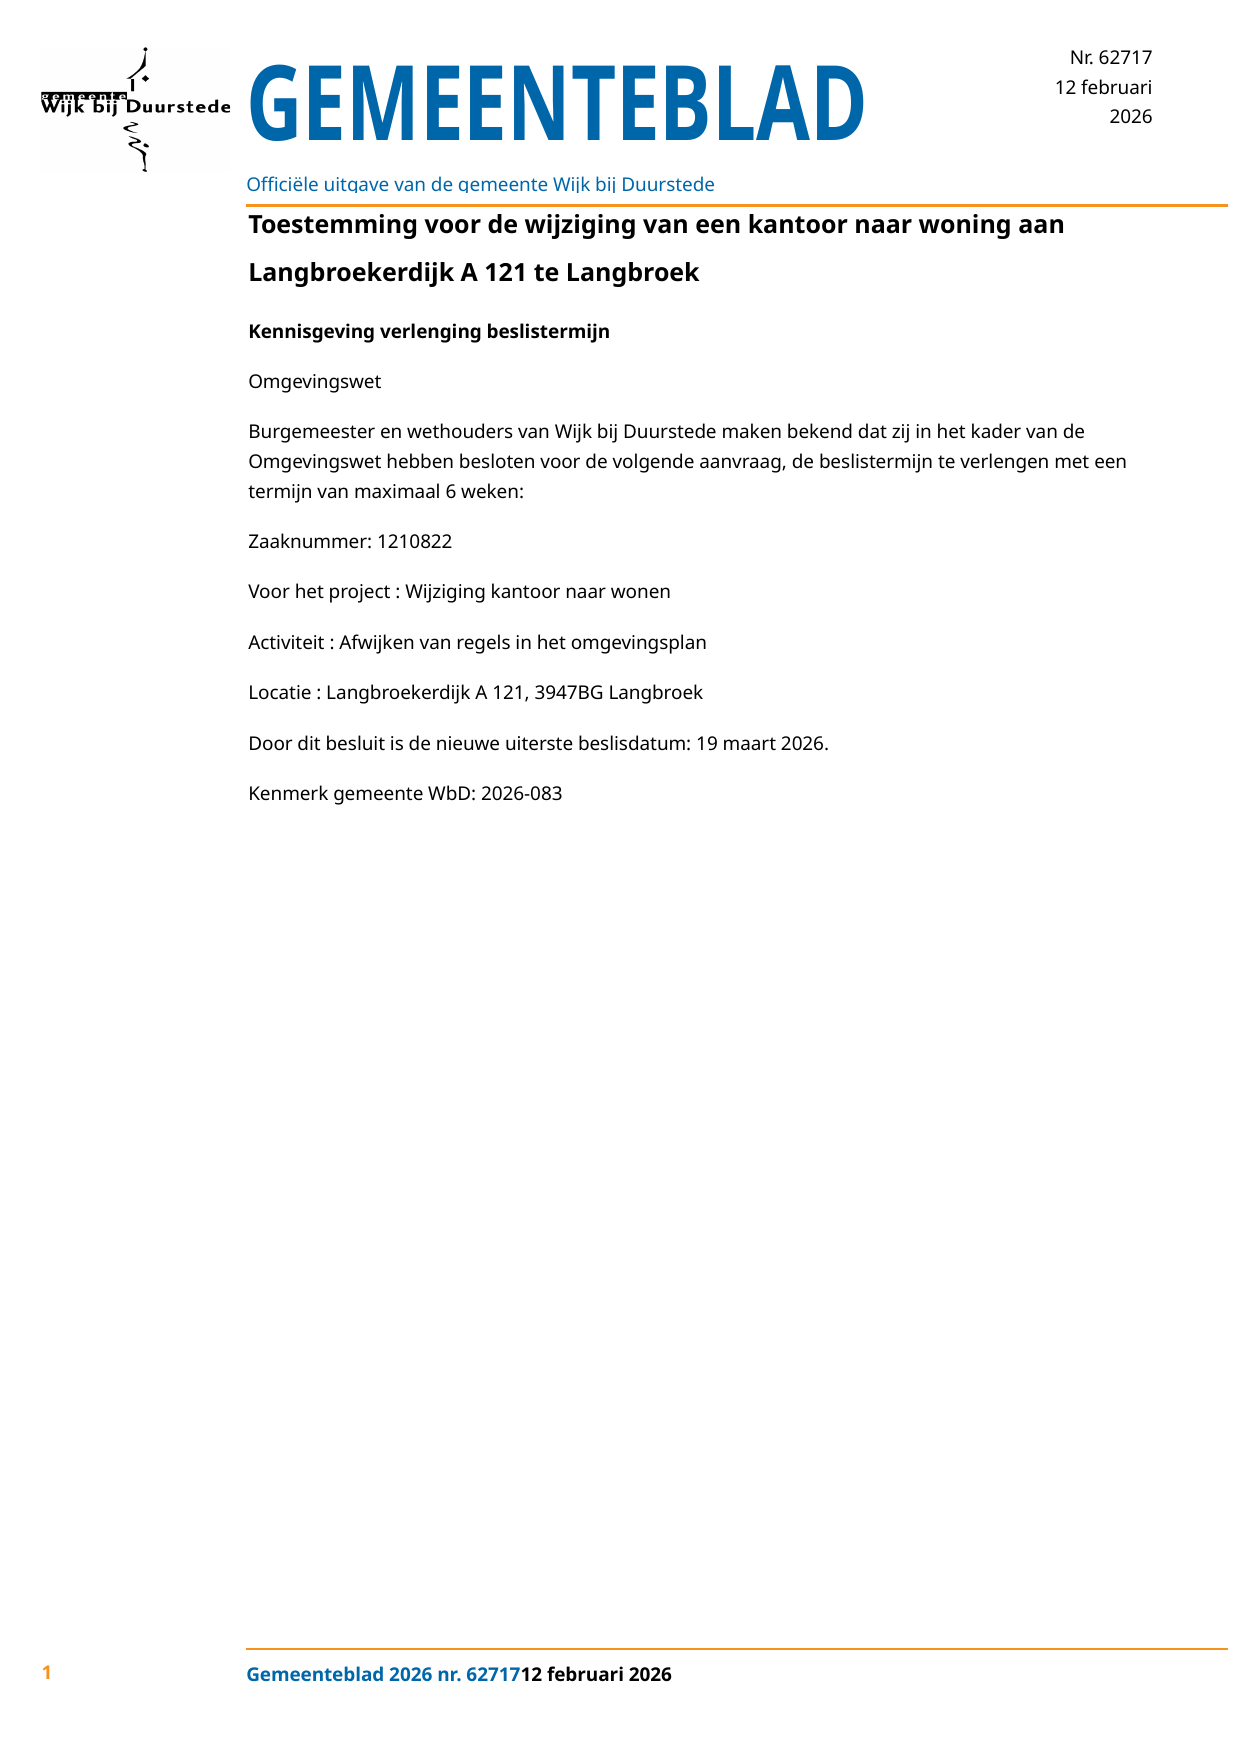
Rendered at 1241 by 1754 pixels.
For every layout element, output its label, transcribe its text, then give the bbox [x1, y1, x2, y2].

text Locatie : Langbroekerdijk A 121, 3947BG Langbroek [248, 679, 1152, 705]
text Kenmerk gemeente WbD: 2026-083 [248, 780, 1152, 806]
text Activiteit : Afwijken van regels in het omgevingsplan [248, 629, 1152, 655]
text Voor het project : Wijziging kantoor naar wonen [248, 579, 1152, 604]
text Toestemming voor de wijziging van een kantoor naar woning aan Langbroekerdijk A 121 te Langbroek [248, 207, 1152, 288]
picture [41, 47, 231, 172]
text Zaaknummer: 1210822 [248, 528, 1152, 554]
text Omgevingswet [248, 368, 1152, 394]
text Door dit besluit is de nieuwe uiterste beslisdatum: 19 maart 2026. [248, 730, 1152, 756]
text Kennisgeving verlenging beslistermijn [248, 318, 1152, 344]
text Burgemeester en wethouders van Wijk bij Duurstede maken bekend dat zij in het kader van de Omgevingswet hebben besloten voor de volgende aanvraag, de beslistermijn te verlengen met een termijn van maximaal 6 weken: [248, 419, 1152, 504]
